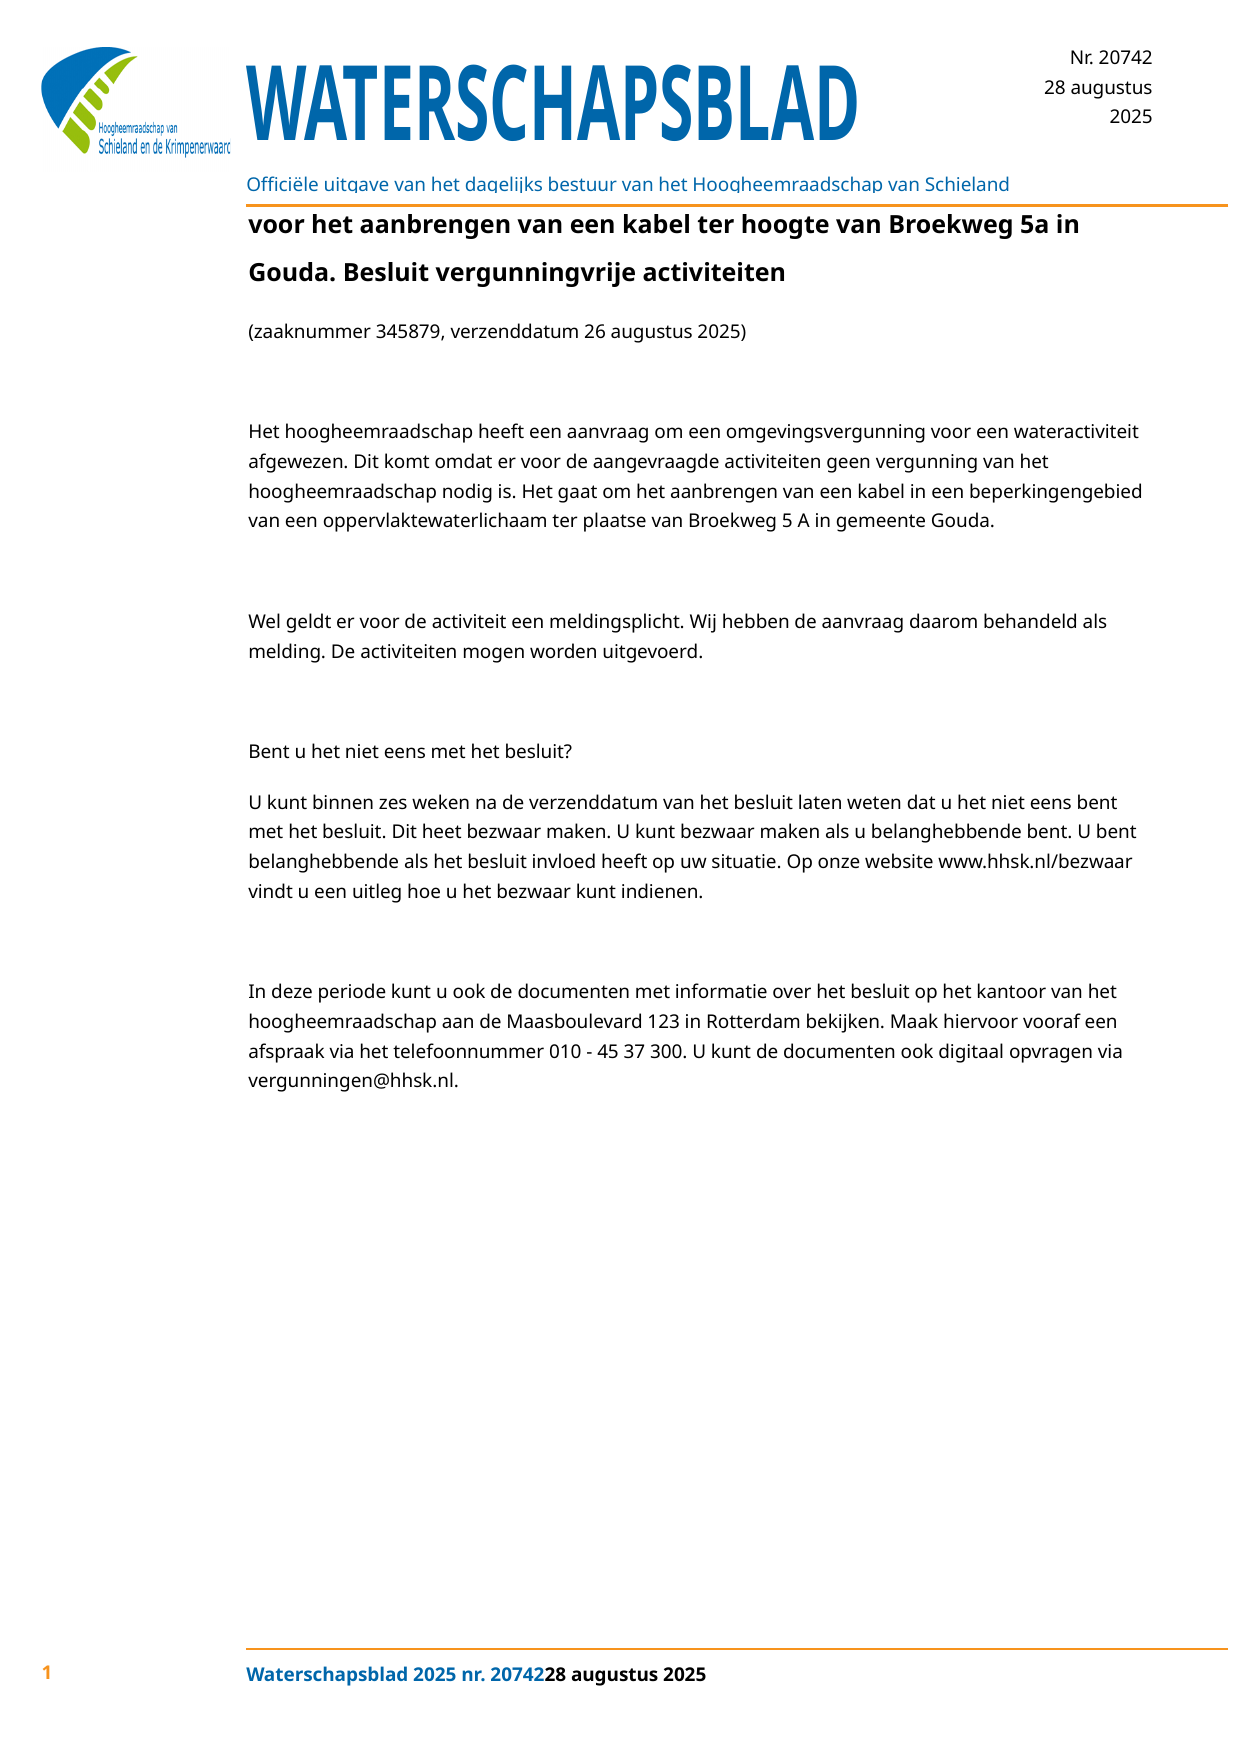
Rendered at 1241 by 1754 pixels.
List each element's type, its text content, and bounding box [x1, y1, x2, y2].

text Bent u het niet eens met het besluit? [248, 739, 1152, 764]
text Het hoogheemraadschap heeft een aanvraag om een omgevingsvergunning voor een wateractiviteit afgewezen. Dit komt omdat er voor de aangevraagde activiteiten geen vergunning van het hoogheemraadschap nodig is. Het gaat om het aanbrengen van een kabel in een beperkingengebied van een oppervlaktewaterlichaam ter plaatse van Broekweg 5 A in gemeente Gouda. [248, 419, 1152, 533]
text (zaaknummer 345879, verzenddatum 26 augustus 2025) [248, 318, 1152, 344]
text In deze periode kunt u ook de documenten met informatie over het besluit op het kantoor van het hoogheemraadschap aan de Maasboulevard 123 in Rotterdam bekijken. Maak hiervoor vooraf een afspraak via het telefoonnummer 010 - 45 37 300. U kunt de documenten ook digitaal opvragen via vergunningen@hhsk.nl. [248, 979, 1152, 1093]
picture [41, 47, 231, 172]
text Wel geldt er voor de activiteit een meldingsplicht. Wij hebben de aanvraag daarom behandeld als melding. De activiteiten mogen worden uitgevoerd. [248, 608, 1152, 664]
text U kunt binnen zes weken na de verzenddatum van het besluit laten weten dat u het niet eens bent met het besluit. Dit heet bezwaar maken. U kunt bezwaar maken als u belanghebbende bent. U bent belanghebbende als het besluit invloed heeft op uw situatie. Op onze website www.hhsk.nl/bezwaar vindt u een uitleg hoe u het bezwaar kunt indienen. [248, 789, 1152, 904]
text voor het aanbrengen van een kabel ter hoogte van Broekweg 5a in Gouda. Besluit vergunningvrije activiteiten [248, 207, 1152, 288]
